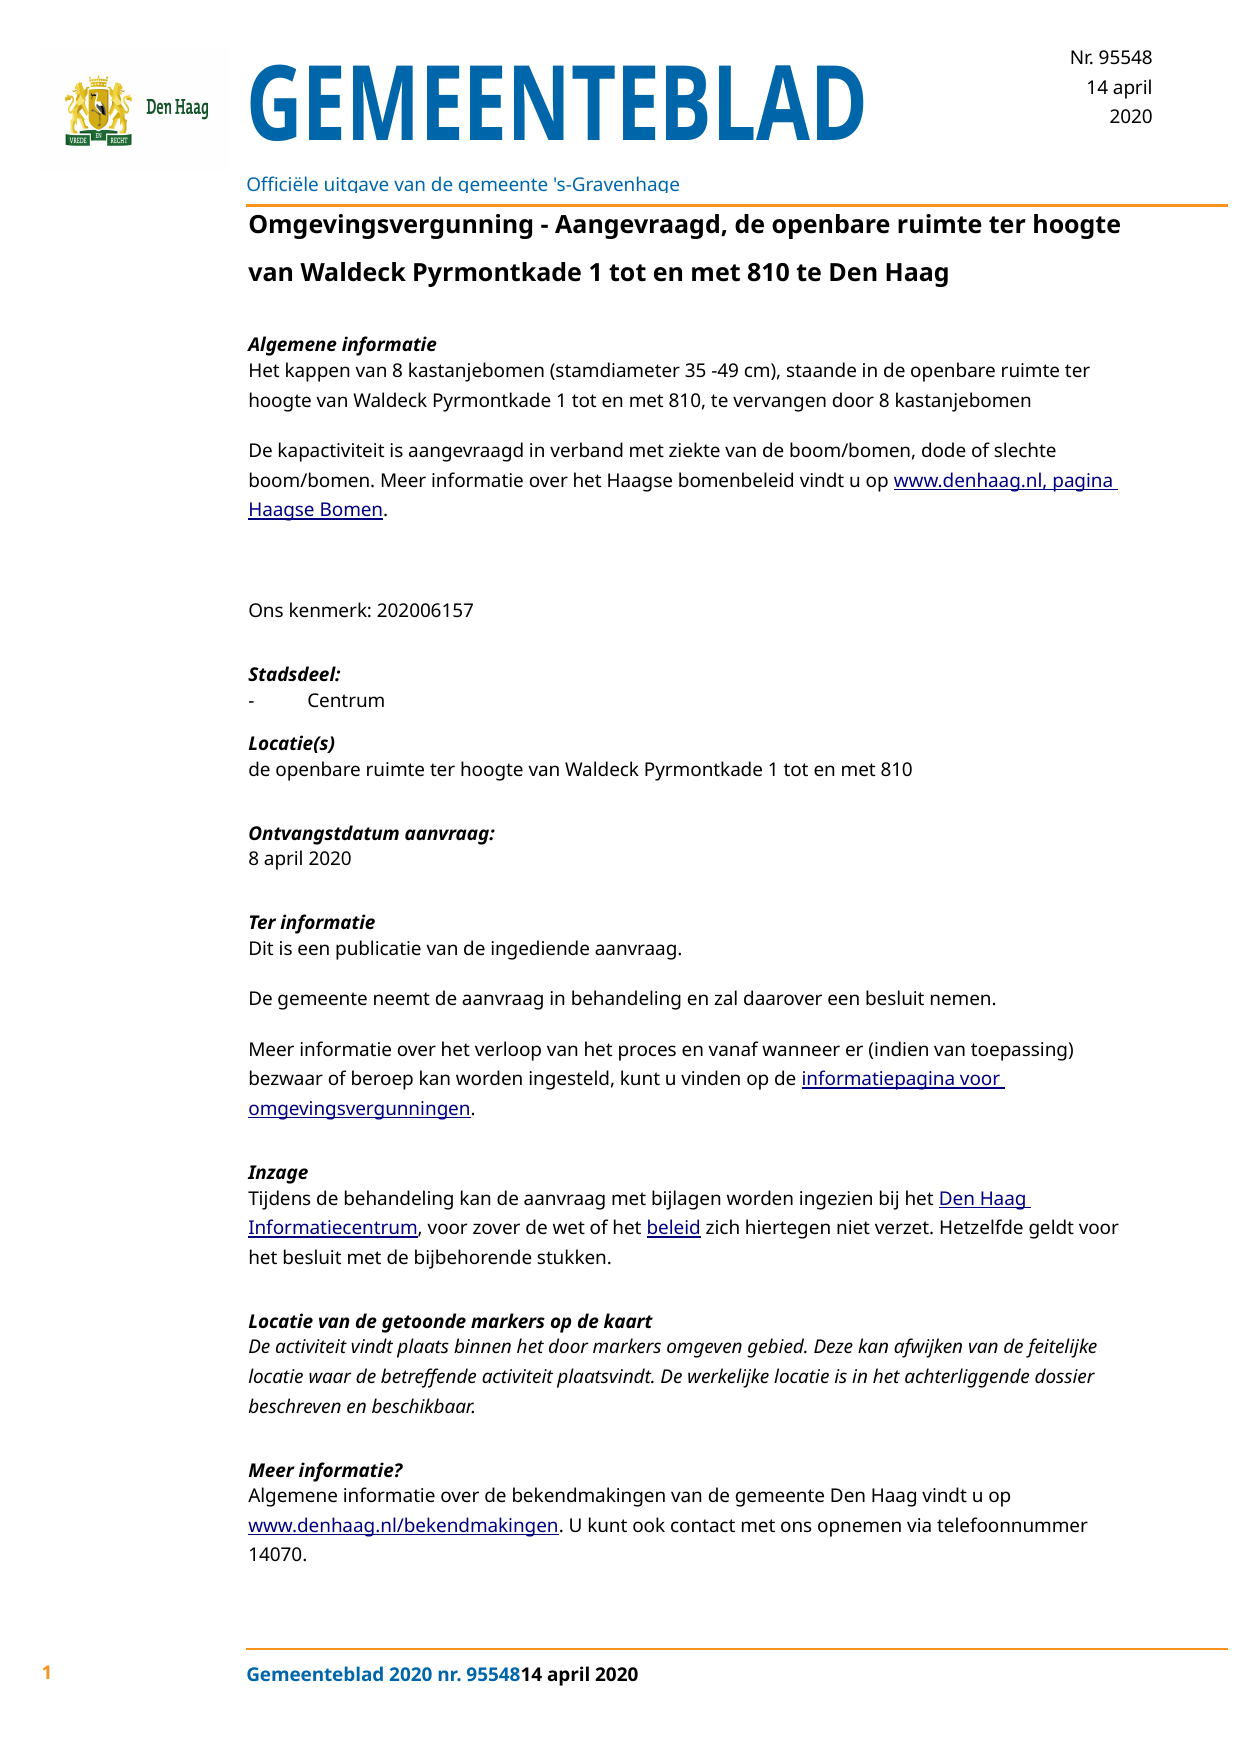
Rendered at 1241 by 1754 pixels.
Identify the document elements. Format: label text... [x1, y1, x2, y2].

text Ons kenmerk: 202006157 [248, 597, 1152, 623]
text Meer informatie? [248, 1457, 1152, 1482]
text Het kappen van 8 kastanjebomen (stamdiameter 35 -49 cm), staande in de openbare ruimte ter hoogte van Waldeck Pyrmontkade 1 tot en met 810, te vervangen door 8 kastanjebomen [248, 357, 1152, 412]
text Dit is een publicatie van de ingediende aanvraag. [248, 935, 1152, 961]
text De gemeente neemt de aanvraag in behandeling en zal daarover een besluit nemen. [248, 986, 1152, 1011]
picture [41, 47, 231, 172]
text Locatie(s) [248, 730, 1152, 756]
text Algemene informatie over de bekendmakingen van de gemeente Den Haag vindt u op www.denhaag.nl/bekendmakingen. U kunt ook contact met ons opnemen via telefoonnummer 14070. [248, 1482, 1152, 1567]
text Inzage [248, 1159, 1152, 1185]
text Omgevingsvergunning - Aangevraagd, de openbare ruimte ter hoogte van Waldeck Pyrmontkade 1 tot en met 810 te Den Haag [248, 207, 1152, 288]
text Stadsdeel: [248, 661, 1152, 687]
text Locatie van de getoonde markers op de kaart [248, 1308, 1152, 1334]
text Ter informatie [248, 909, 1152, 935]
text Meer informatie over het verloop van het proces en vanaf wanneer er (indien van toepassing) bezwaar of beroep kan worden ingesteld, kunt u vinden op de informatiepagina voor omgevingsvergunningen. [248, 1036, 1152, 1121]
text Ontvangstdatum aanvraag: [248, 820, 1152, 845]
list Centrum [248, 687, 1152, 713]
text De kapactiviteit is aangevraagd in verband met ziekte van de boom/bomen, dode of slechte boom/bomen. Meer informatie over het Haagse bomenbeleid vindt u op www.denhaag.nl, pagina Haagse Bomen. [248, 437, 1152, 522]
text Algemene informatie [248, 331, 1152, 357]
text De activiteit vindt plaats binnen het door markers omgeven gebied. Deze kan afwijken van de feitelijke locatie waar de betreffende activiteit plaatsvindt. De werkelijke locatie is in het achterliggende dossier beschreven en beschikbaar. [248, 1334, 1152, 1418]
text de openbare ruimte ter hoogte van Waldeck Pyrmontkade 1 tot en met 810 [248, 756, 1152, 781]
text 8 april 2020 [248, 845, 1152, 871]
text Tijdens de behandeling kan de aanvraag met bijlagen worden ingezien bij het Den Haag Informatiecentrum, voor zover de wet of het beleid zich hiertegen niet verzet. Hetzelfde geldt voor het besluit met de bijbehorende stukken. [248, 1185, 1152, 1270]
